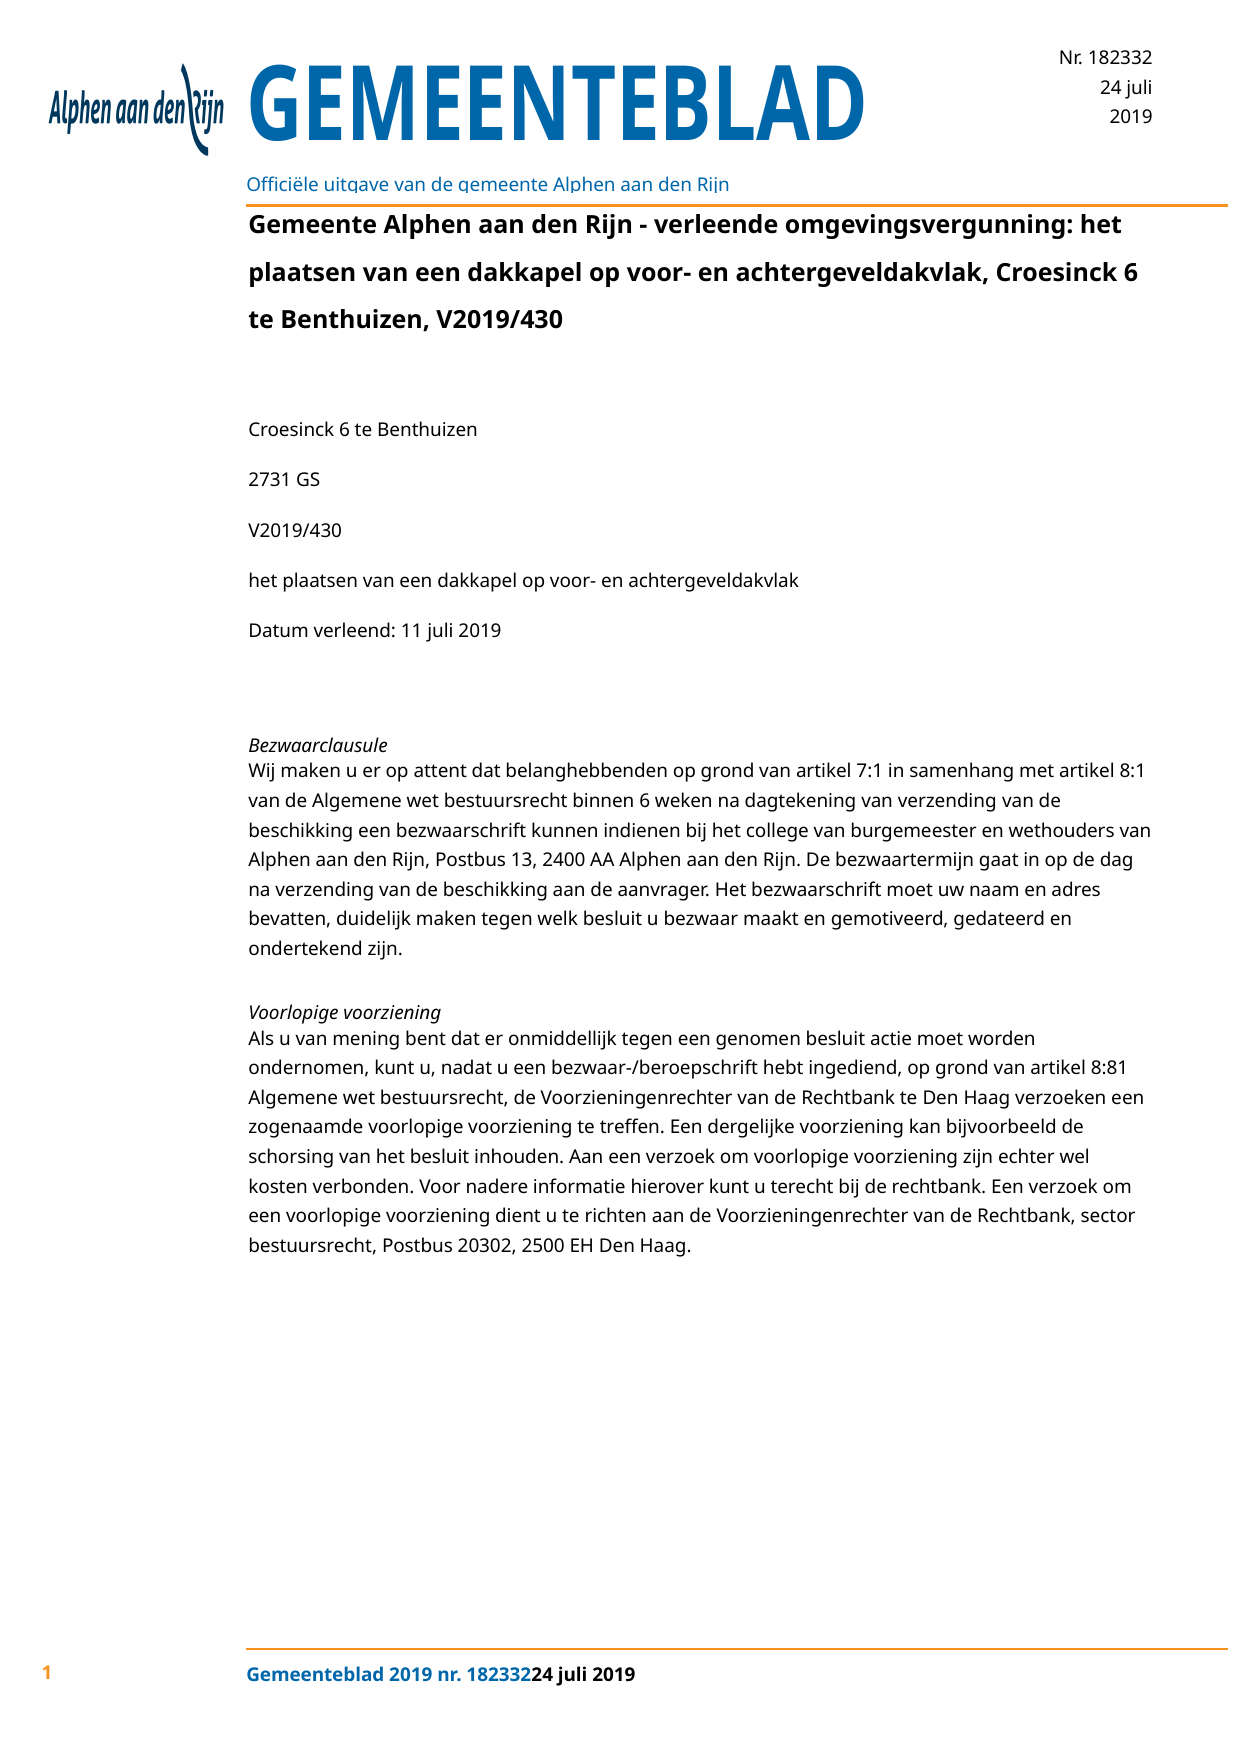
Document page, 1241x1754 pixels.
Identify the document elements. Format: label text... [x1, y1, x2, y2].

text Datum verleend: 11 juli 2019 [248, 618, 1152, 643]
text Bezwaarclausule [248, 732, 1152, 758]
text Voorlopige voorziening [248, 999, 1152, 1025]
text Croesinck 6 te Benthuizen [248, 416, 1152, 442]
text V2019/430 [248, 517, 1152, 542]
picture [41, 47, 231, 172]
text 2731 GS [248, 466, 1152, 492]
text Gemeente Alphen aan den Rijn - verleende omgevingsvergunning: het plaatsen van een dakkapel op voor- en achtergeveldakvlak, Croesinck 6 te Benthuizen, V2019/430 [248, 207, 1152, 336]
text Als u van mening bent dat er onmiddellijk tegen een genomen besluit actie moet worden ondernomen, kunt u, nadat u een bezwaar-/beroepschrift hebt ingediend, op grond van artikel 8:81 Algemene wet bestuursrecht, de Voorzieningenrechter van de Rechtbank te Den Haag verzoeken een zogenaamde voorlopige voorziening te treffen. Een dergelijke voorziening kan bijvoorbeeld de schorsing van het besluit inhouden. Aan een verzoek om voorlopige voorziening zijn echter wel kosten verbonden. Voor nadere informatie hierover kunt u terecht bij de rechtbank. Een verzoek om een voorlopige voorziening dient u te richten aan de Voorzieningenrechter van de Rechtbank, sector bestuursrecht, Postbus 20302, 2500 EH Den Haag. [248, 1025, 1152, 1258]
text Wij maken u er op attent dat belanghebbenden op grond van artikel 7:1 in samenhang met artikel 8:1 van de Algemene wet bestuursrecht binnen 6 weken na dagtekening van verzending van de beschikking een bezwaarschrift kunnen indienen bij het college van burgemeester en wethouders van Alphen aan den Rijn, Postbus 13, 2400 AA Alphen aan den Rijn. De bezwaartermijn gaat in op de dag na verzending van de beschikking aan de aanvrager. Het bezwaarschrift moet uw naam en adres bevatten, duidelijk maken tegen welk besluit u bezwaar maakt en gemotiveerd, gedateerd en ondertekend zijn. [248, 758, 1152, 961]
text het plaatsen van een dakkapel op voor- en achtergeveldakvlak [248, 567, 1152, 593]
